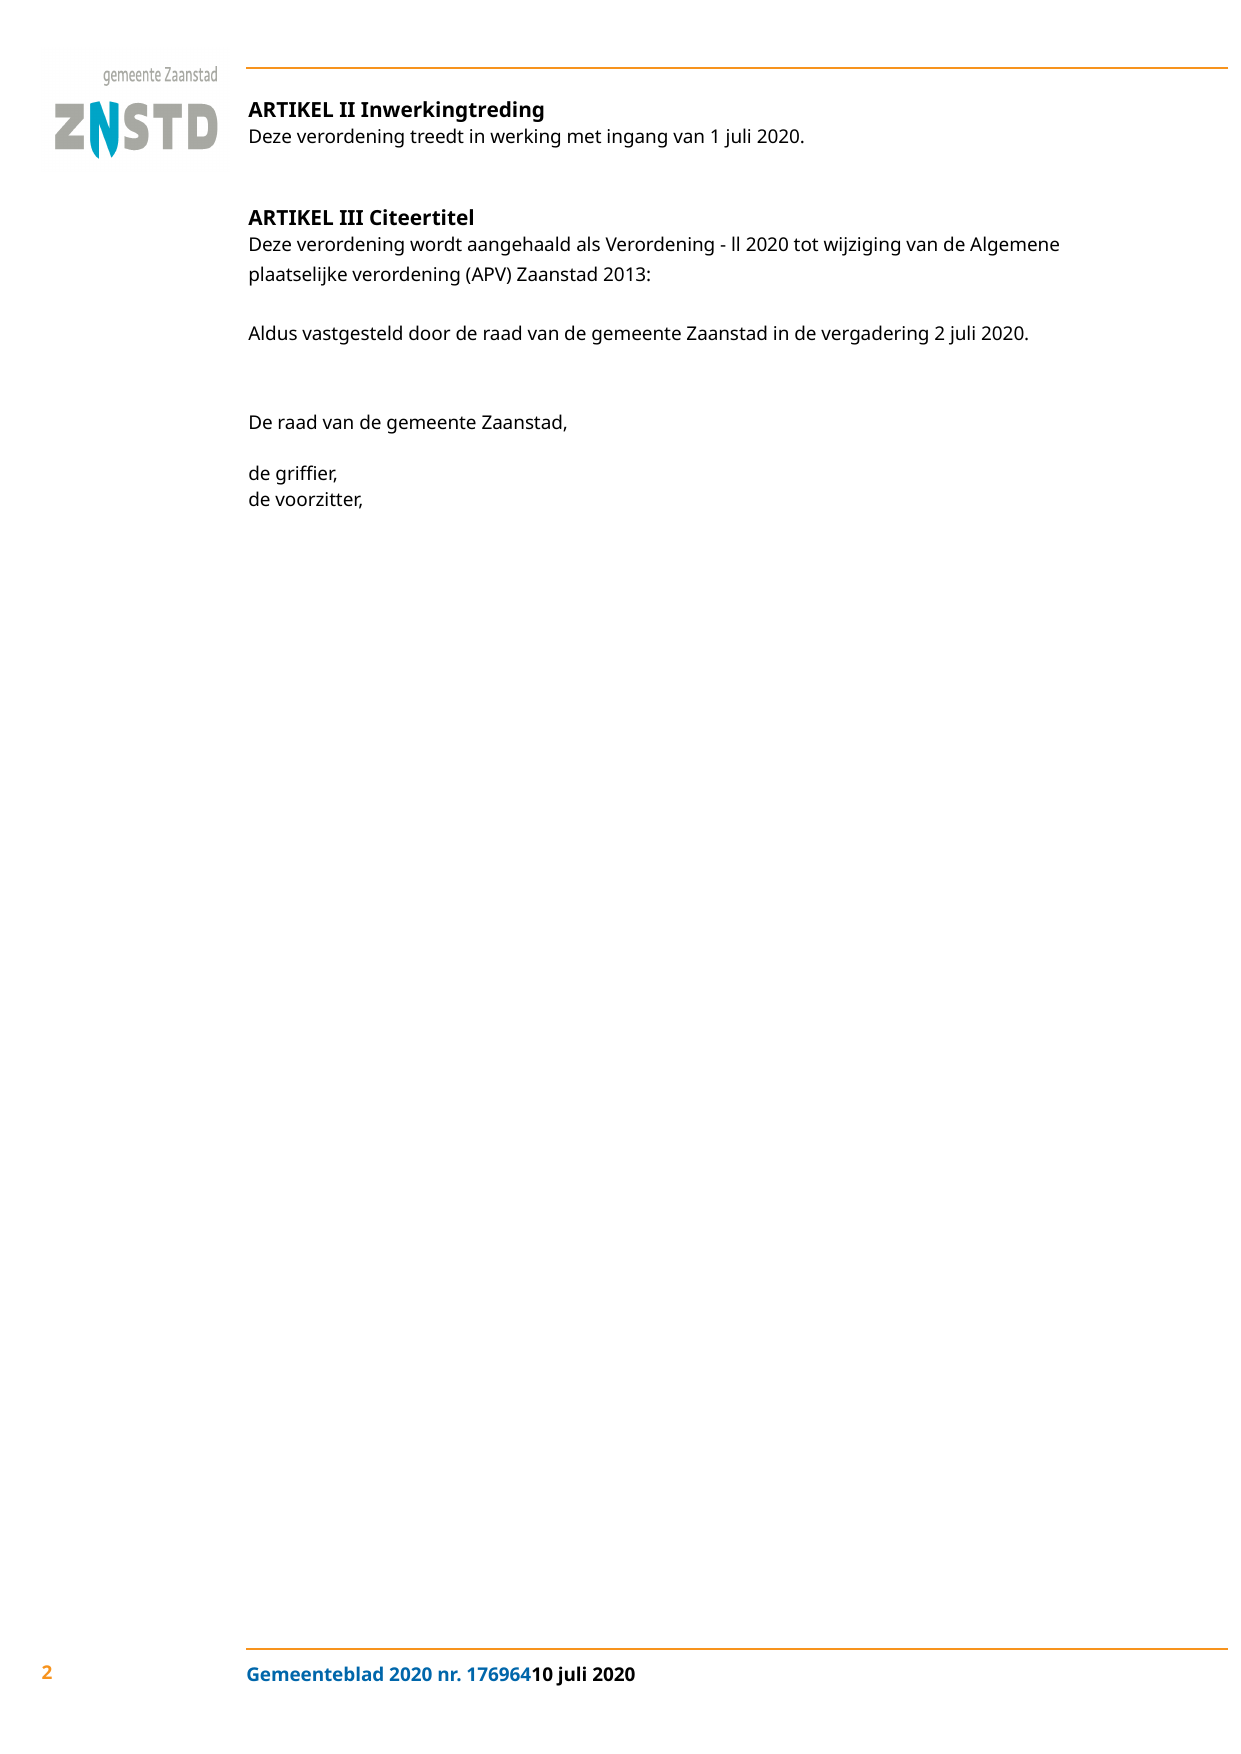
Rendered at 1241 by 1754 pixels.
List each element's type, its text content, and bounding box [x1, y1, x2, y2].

text ARTIKEL II Inwerkingtreding [248, 95, 1152, 123]
text Deze verordening treedt in werking met ingang van 1 juli 2020. [248, 123, 1152, 149]
text ARTIKEL III Citeertitel [248, 203, 1152, 232]
text de griffier, [248, 461, 1152, 486]
text De raad van de gemeente Zaanstad, [248, 409, 1152, 435]
text de voorzitter, [248, 486, 1152, 512]
text Aldus vastgesteld door de raad van de gemeente Zaanstad in de vergadering 2 juli 2020. [248, 320, 1152, 346]
text Deze verordening wordt aangehaald als Verordening - ll 2020 tot wijziging van de Algemene plaatselijke verordening (APV) Zaanstad 2013: [248, 232, 1152, 287]
picture [41, 47, 231, 172]
